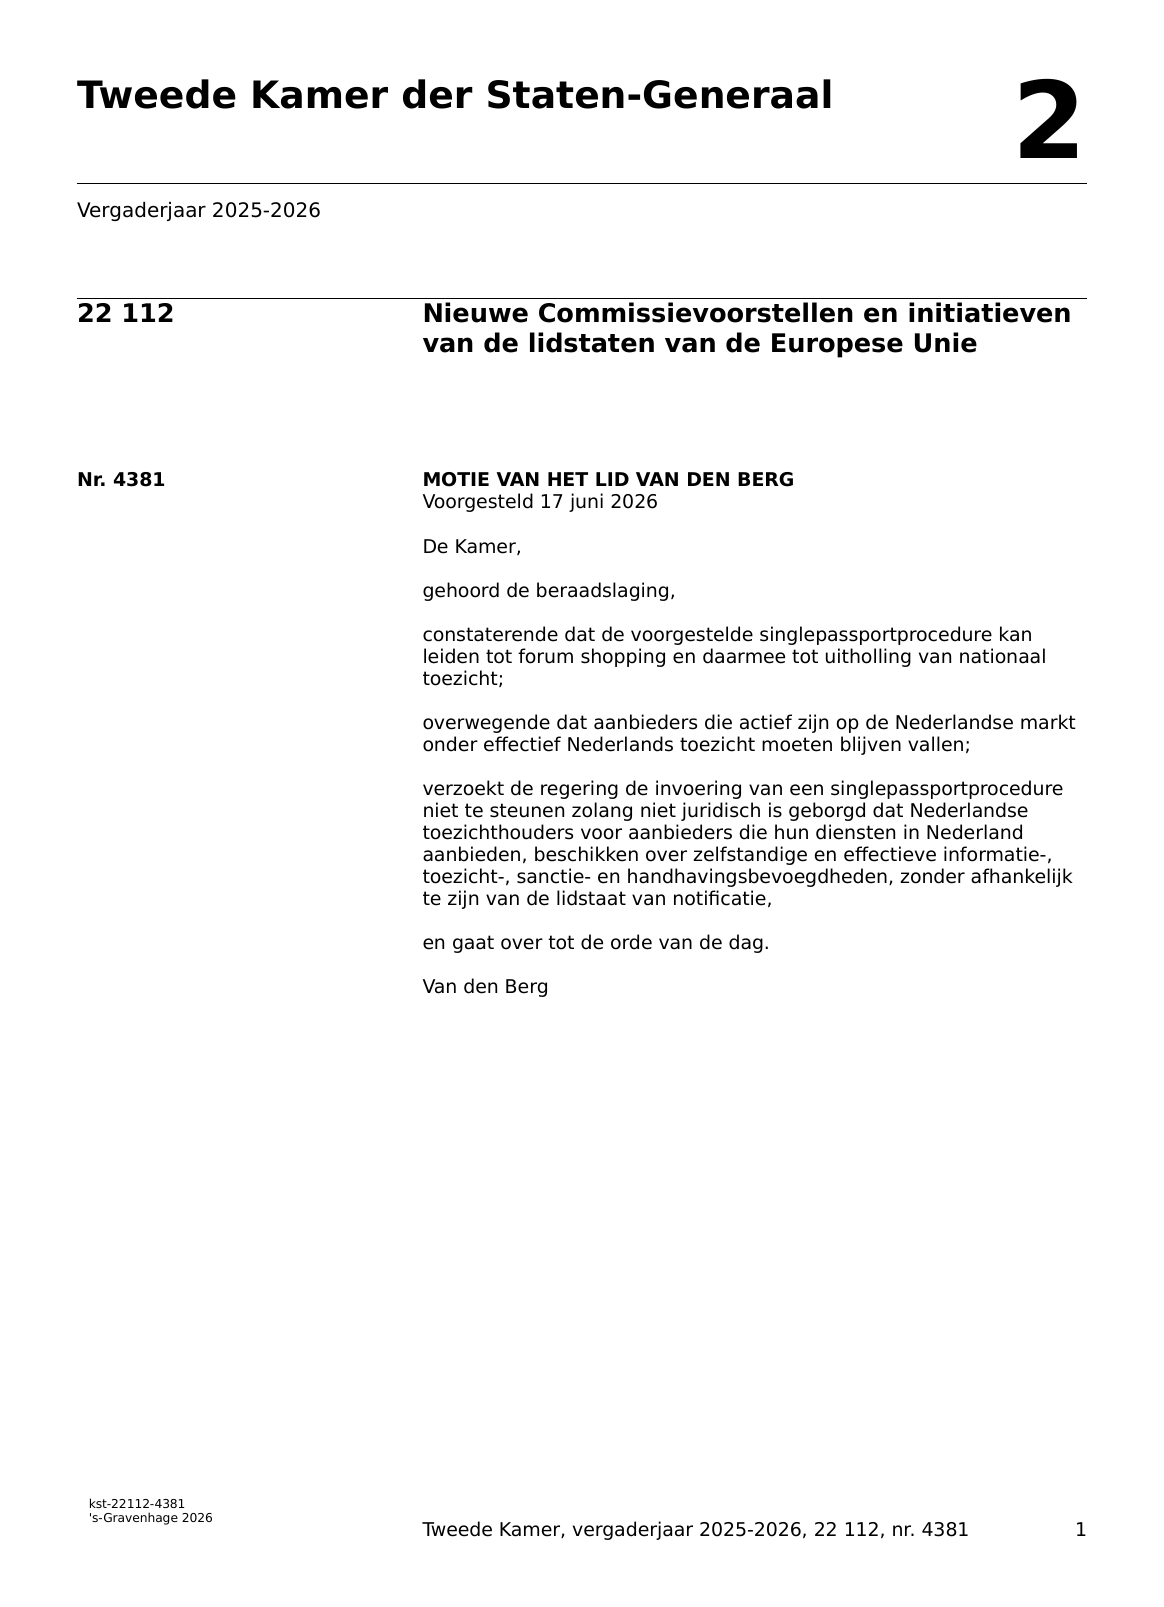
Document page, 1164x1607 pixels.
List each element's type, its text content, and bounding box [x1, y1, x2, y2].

text 's-Gravenhage 2026 [88, 1511, 323, 1525]
text kst-22112-4381 [88, 1497, 323, 1511]
text Van den Berg [422, 976, 1087, 998]
text Voorgesteld 17 juni 2026 [422, 491, 1087, 513]
subtitle 22 112 Nieuwe Commissievoorstellen en initiatieven van de lidstaten van de Europese Unie [77, 299, 1087, 358]
text overwegende dat aanbieders die actief zijn op de Nederlandse markt onder effectief Nederlands toezicht moeten blijven vallen; [422, 712, 1087, 756]
text verzoekt de regering de invoering van een singlepassportprocedure niet te steunen zolang niet juridisch is geborgd dat Nederlandse toezichthouders voor aanbieders die hun diensten in Nederland aanbieden, beschikken over zelfstandige en effectieve informatie-, toezicht-, sanctie- en handhavingsbevoegdheden, zonder afhankelijk te zijn van de lidstaat van notificatie, [422, 778, 1087, 910]
table_header Tweede Kamer der Staten-Generaal [77, 59, 886, 183]
subtitle Nr. 4381 MOTIE VAN HET LID VAN DEN BERG [77, 469, 1087, 491]
text gehoord de beraadslaging, [422, 580, 1087, 602]
text constaterende dat de voorgestelde singlepassportprocedure kan leiden tot forum shopping en daarmee tot uitholling van nationaal toezicht; [422, 624, 1087, 690]
table_header 2 [886, 59, 1087, 183]
text en gaat over tot de orde van de dag. [422, 932, 1087, 954]
text De Kamer, [422, 536, 1087, 557]
table_cell Vergaderjaar 2025-2026 [77, 184, 1087, 298]
